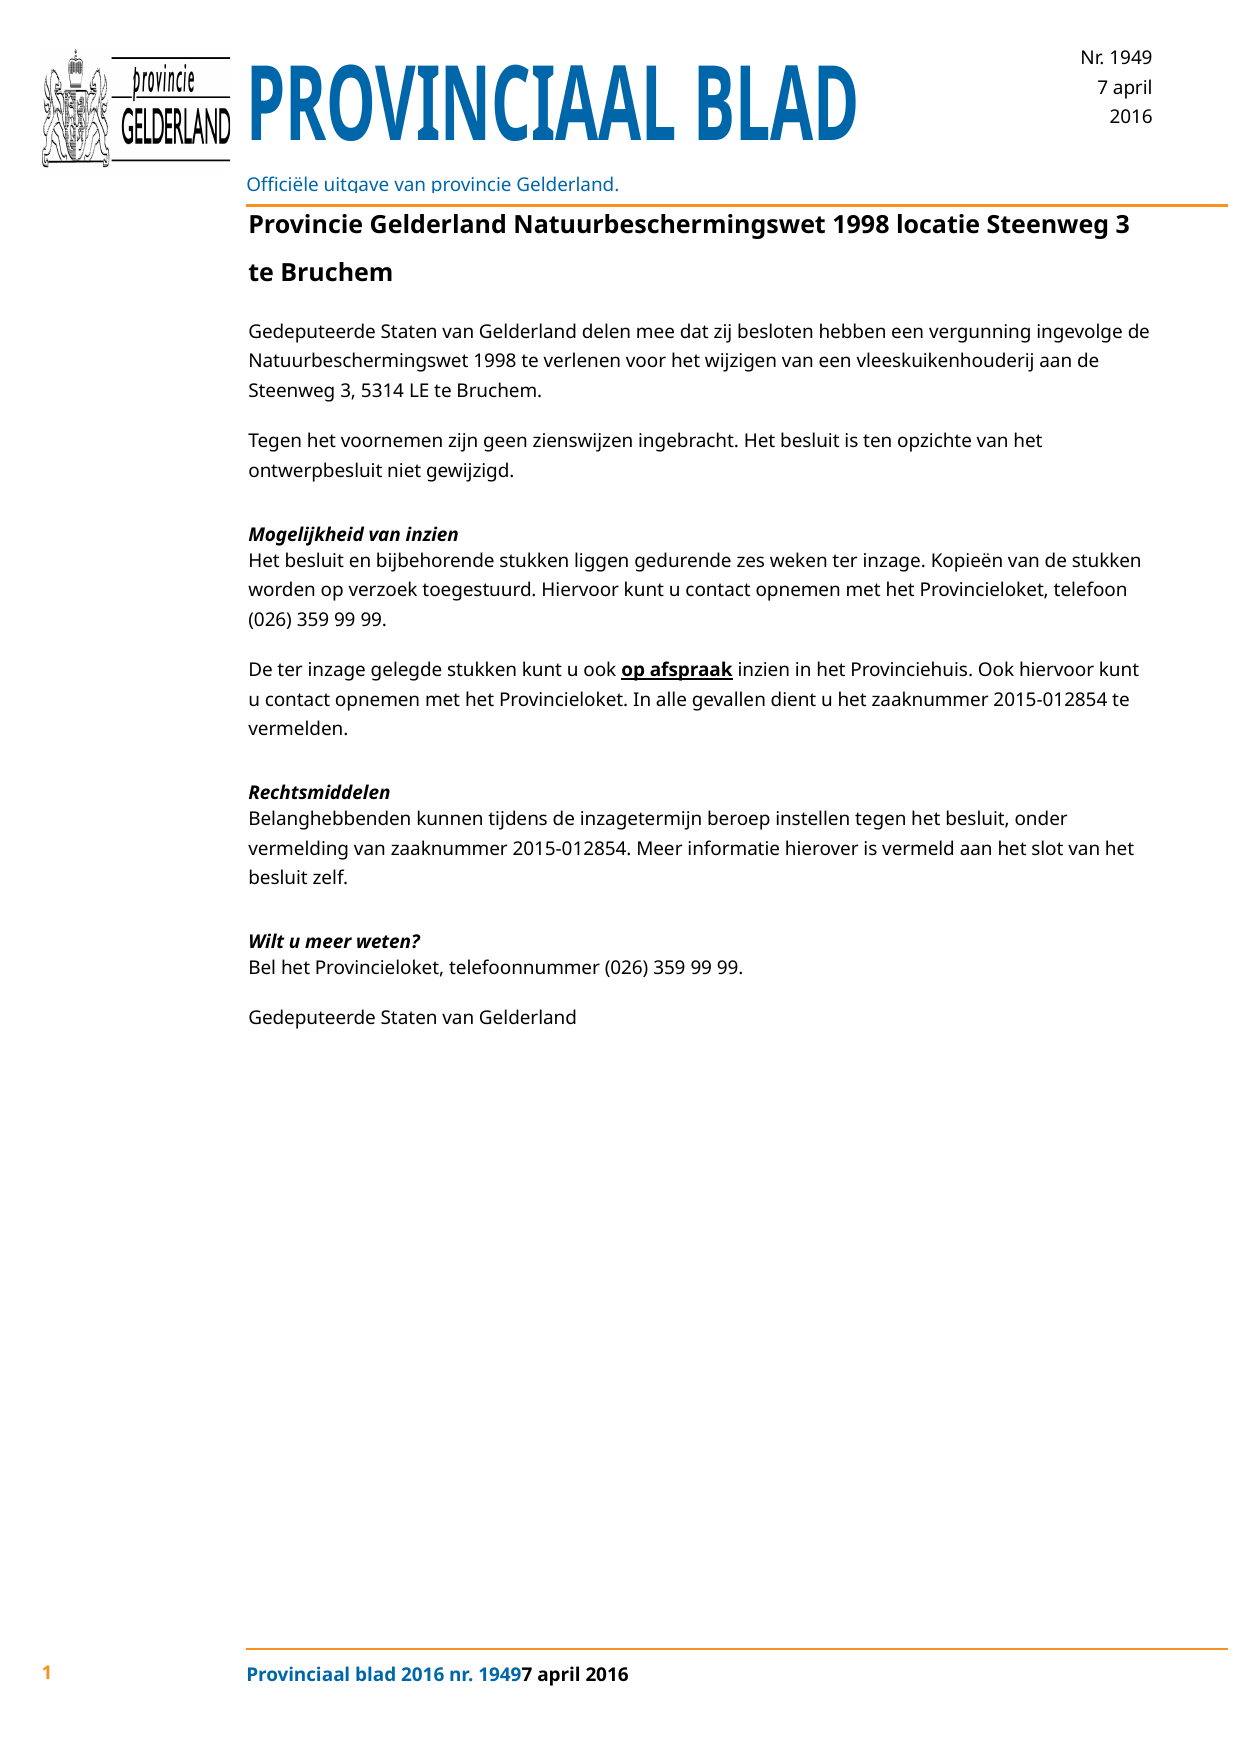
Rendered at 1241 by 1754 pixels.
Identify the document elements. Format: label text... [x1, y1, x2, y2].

text Gedeputeerde Staten van Gelderland [248, 1004, 1152, 1030]
text Provincie Gelderland Natuurbeschermingswet 1998 locatie Steenweg 3 te Bruchem [248, 207, 1152, 288]
text Gedeputeerde Staten van Gelderland delen mee dat zij besloten hebben een vergunning ingevolge de Natuurbeschermingswet 1998 te verlenen voor het wijzigen van een vleeskuikenhouderij aan de Steenweg 3, 5314 LE te Bruchem. [248, 318, 1152, 403]
text De ter inzage gelegde stukken kunt u ook op afspraak inzien in het Provinciehuis. Ook hiervoor kunt u contact opnemen met het Provincieloket. In alle gevallen dient u het zaaknummer 2015-012854 te vermelden. [248, 656, 1152, 741]
text Belanghebbenden kunnen tijdens de inzagetermijn beroep instellen tegen het besluit, onder vermelding van zaaknummer 2015-012854. Meer informatie hierover is vermeld aan het slot van het besluit zelf. [248, 805, 1152, 890]
text Het besluit en bijbehorende stukken liggen gedurende zes weken ter inzage. Kopieën van de stukken worden op verzoek toegestuurd. Hiervoor kunt u contact opnemen met het Provincieloket, telefoon (026) 359 99 99. [248, 547, 1152, 632]
text Wilt u meer weten? [248, 928, 1152, 954]
text Tegen het voornemen zijn geen zienswijzen ingebracht. Het besluit is ten opzichte van het ontwerpbesluit niet gewijzigd. [248, 427, 1152, 483]
picture [41, 47, 231, 172]
text Bel het Provincieloket, telefoonnummer (026) 359 99 99. [248, 954, 1152, 980]
text Rechtsmiddelen [248, 779, 1152, 805]
text Mogelijkheid van inzien [248, 521, 1152, 547]
